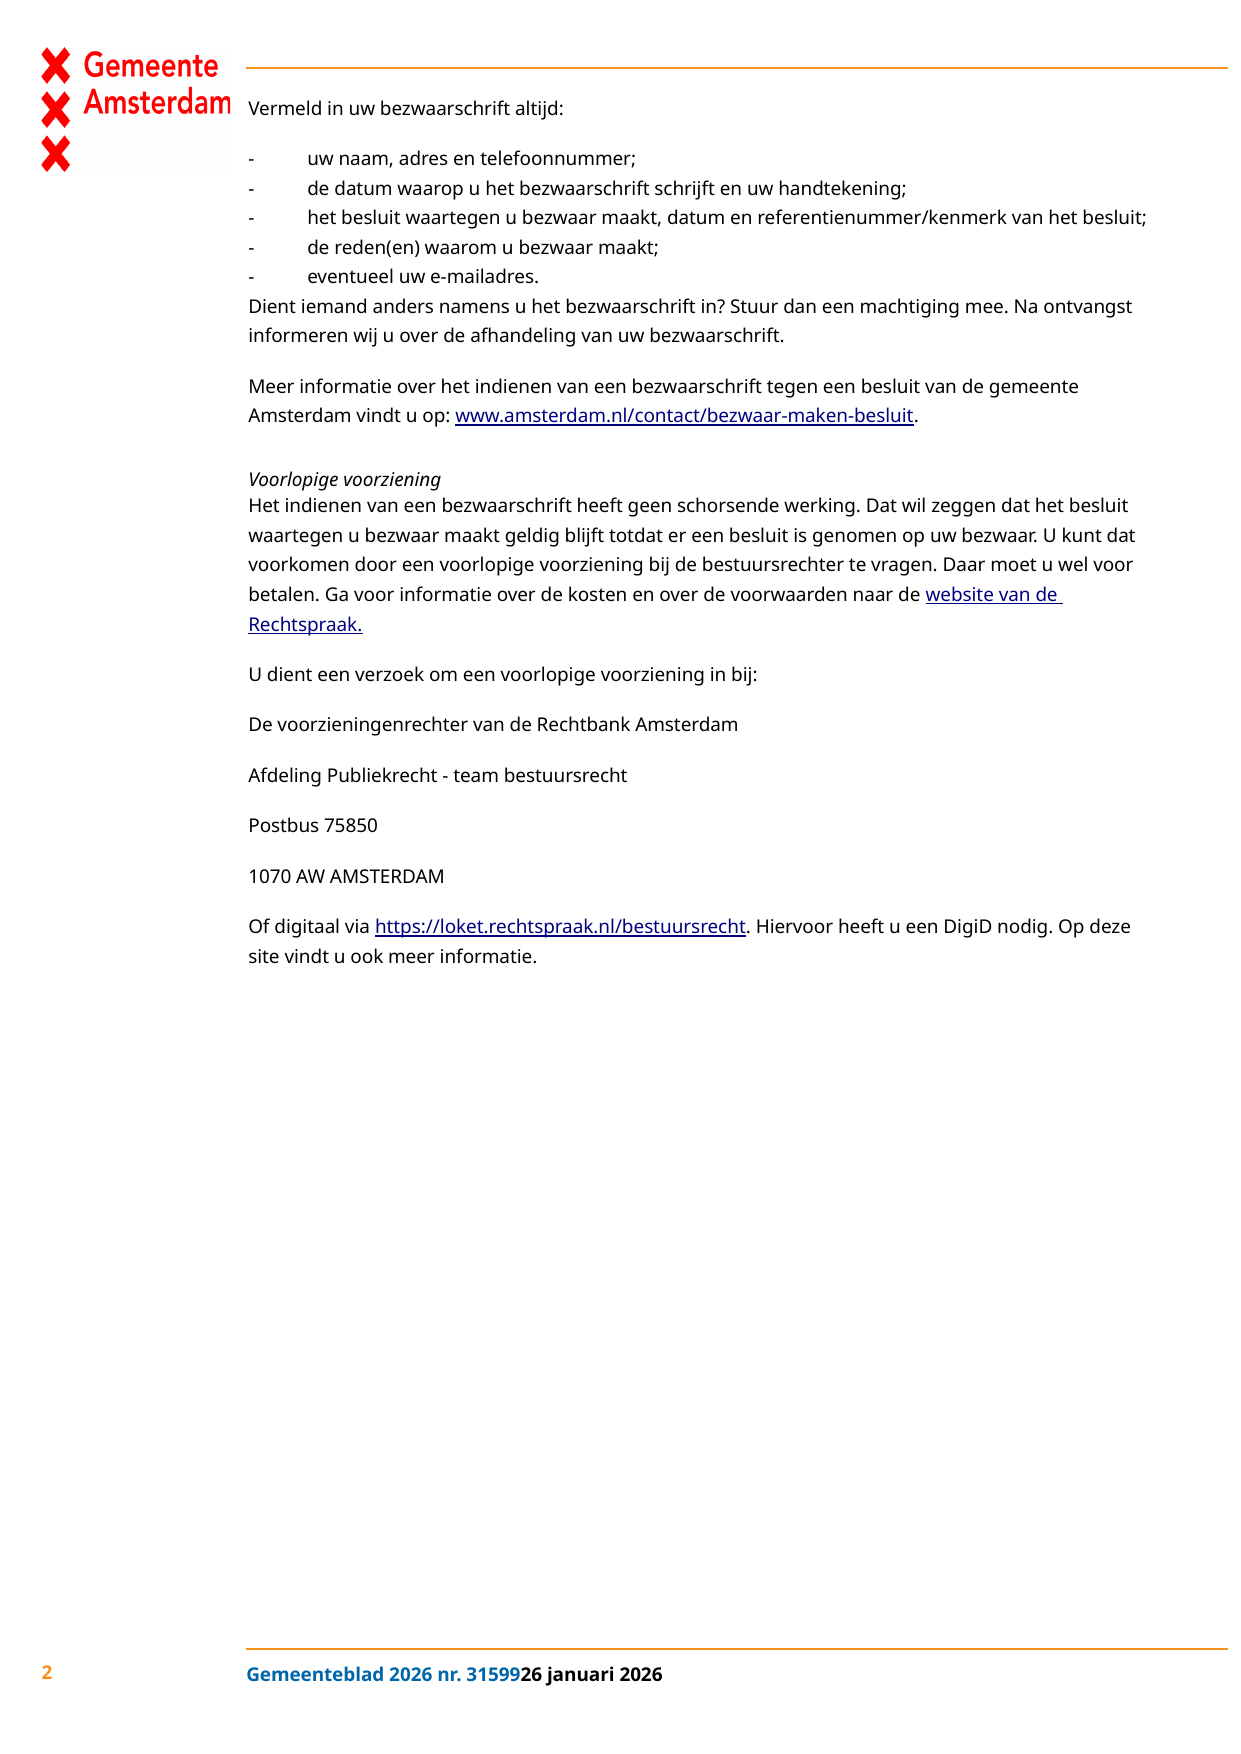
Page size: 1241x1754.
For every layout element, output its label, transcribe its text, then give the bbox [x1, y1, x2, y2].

text Vermeld in uw bezwaarschrift altijd: [248, 95, 1152, 121]
text Het indienen van een bezwaarschrift heeft geen schorsende werking. Dat wil zeggen dat het besluit waartegen u bezwaar maakt geldig blijft totdat er een besluit is genomen op uw bezwaar. U kunt dat voorkomen door een voorlopige voorziening bij de bestuursrechter te vragen. Daar moet u wel voor betalen. Ga voor informatie over de kosten en over de voorwaarden naar de website van de Rechtspraak. [248, 492, 1152, 636]
text Afdeling Publiekrecht - team bestuursrecht [248, 762, 1152, 788]
text Postbus 75850 [248, 812, 1152, 838]
text Meer informatie over het indienen van een bezwaarschrift tegen een besluit van de gemeente Amsterdam vindt u op: www.amsterdam.nl/contact/bezwaar-maken-besluit. [248, 373, 1152, 428]
text Voorlopige voorziening [248, 467, 1152, 492]
text 1070 AW AMSTERDAM [248, 863, 1152, 888]
text De voorzieningenrechter van de Rechtbank Amsterdam [248, 712, 1152, 737]
text U dient een verzoek om een voorlopige voorziening in bij: [248, 661, 1152, 687]
list de datum waarop u het bezwaarschrift schrijft en uw handtekening; [248, 175, 1152, 201]
text Of digitaal via https://loket.rechtspraak.nl/bestuursrecht. Hiervoor heeft u een DigiD nodig. Op deze site vindt u ook meer informatie. [248, 913, 1152, 968]
list uw naam, adres en telefoonnummer; [248, 145, 1152, 171]
list eventueel uw e-mailadres. [248, 263, 1152, 289]
list het besluit waartegen u bezwaar maakt, datum en referentienummer/kenmerk van het besluit; [248, 204, 1152, 230]
picture [41, 47, 231, 172]
text Dient iemand anders namens u het bezwaarschrift in? Stuur dan een machtiging mee. Na ontvangst informeren wij u over de afhandeling van uw bezwaarschrift. [248, 293, 1152, 348]
list de reden(en) waarom u bezwaar maakt; [248, 234, 1152, 260]
